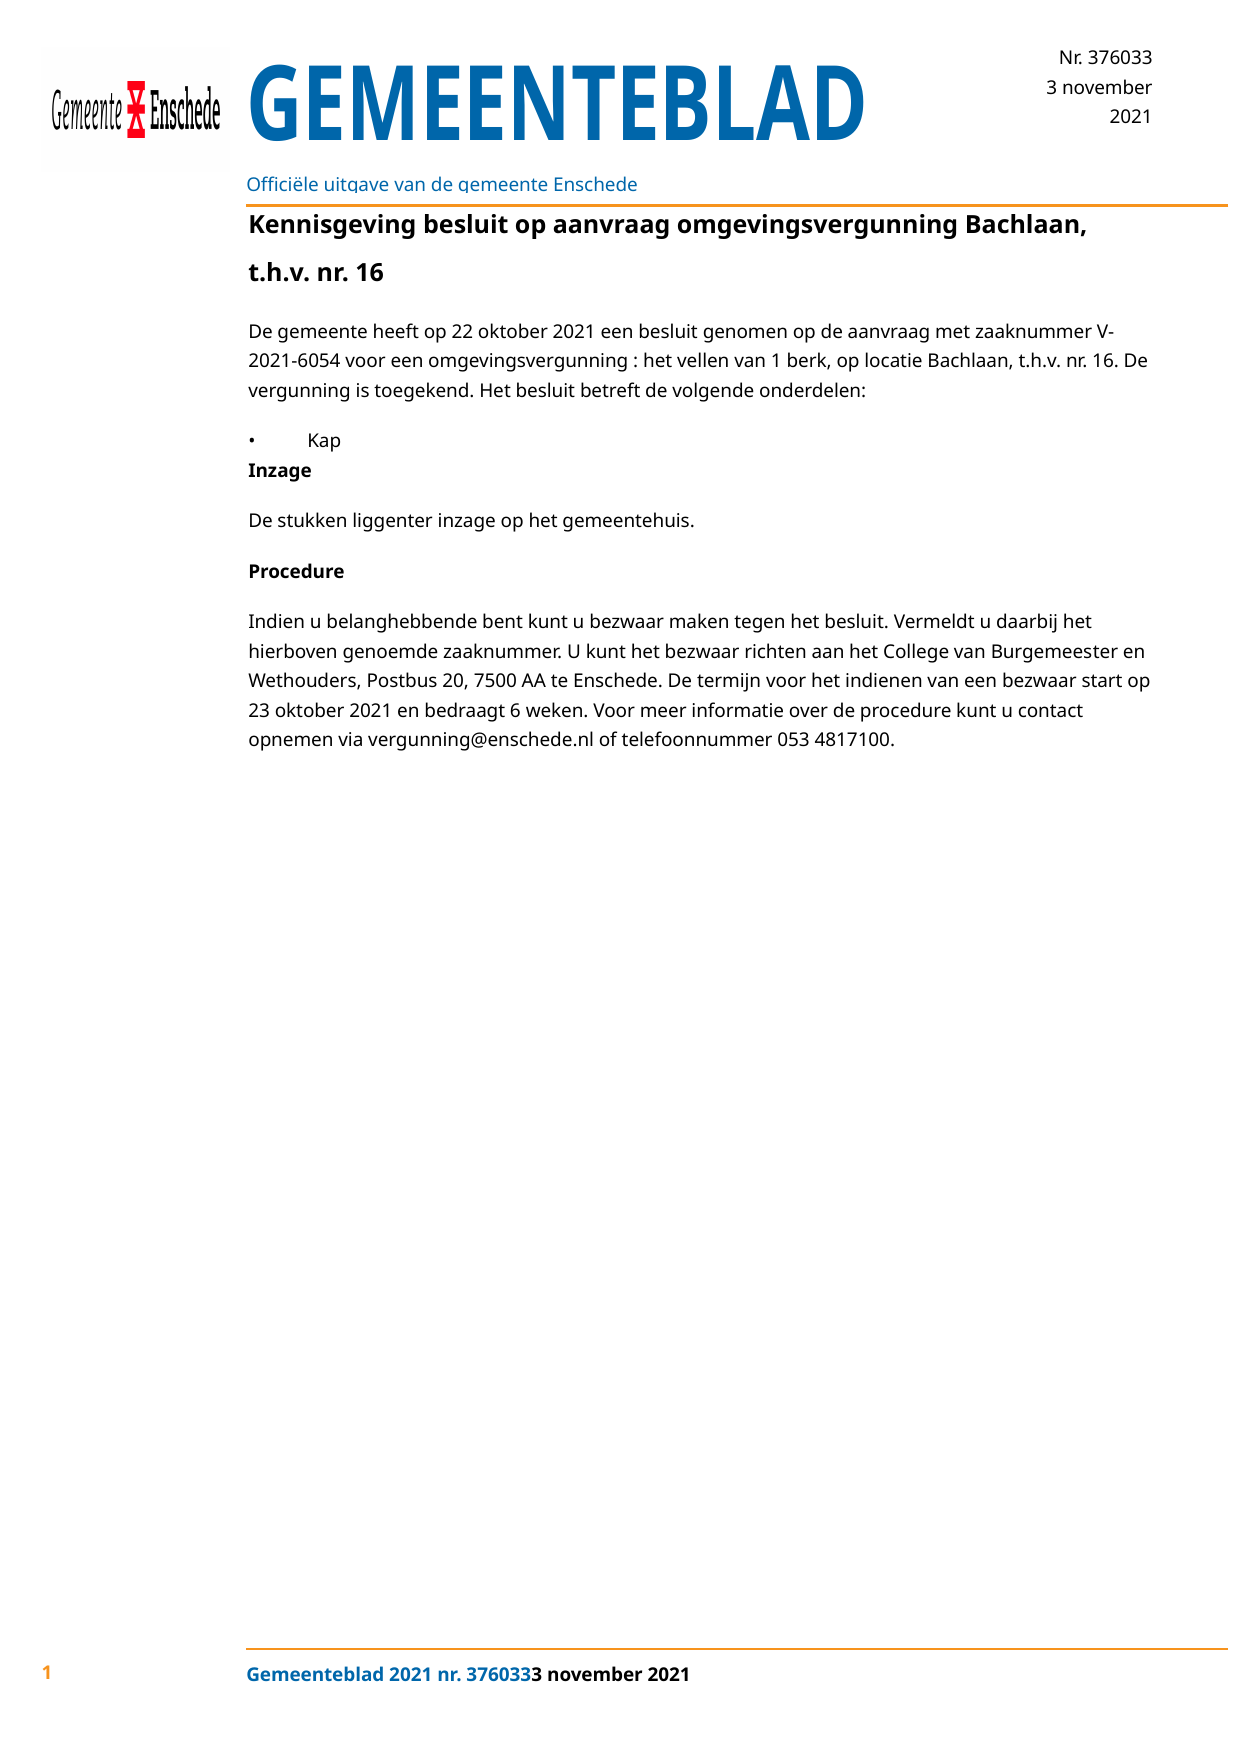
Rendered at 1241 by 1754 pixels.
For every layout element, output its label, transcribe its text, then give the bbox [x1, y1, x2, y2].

text Inzage [248, 457, 1152, 483]
text Indien u belanghebbende bent kunt u bezwaar maken tegen het besluit. Vermeldt u daarbij het hierboven genoemde zaaknummer. U kunt het bezwaar richten aan het College van Burgemees­ter en Wethouders, Postbus 20, 7500 AA te Enschede. De termijn voor het indienen van een bezwaar start op 23 oktober 2021 en bedraagt 6 weken. Voor meer informatie over de procedure kunt u contact opnemen via vergunning@enschede.nl of telefoonnummer 053 4817100. [248, 608, 1152, 752]
text De gemeente heeft op 22 oktober 2021 een besluit genomen op de aanvraag met zaaknummer V-2021-6054 voor een omgevingsvergunning : het vellen van 1 berk, op locatie Bachlaan, t.h.v. nr. 16. De vergunning is toegekend. Het besluit betreft de volgende onderdelen: [248, 318, 1152, 403]
list Kap [248, 427, 1152, 453]
picture [41, 47, 231, 172]
text Procedure [248, 558, 1152, 584]
text De stukken liggenter inzage op het gemeentehuis. [248, 507, 1152, 533]
text Kennisgeving besluit op aanvraag omgevingsvergunning Bachlaan, t.h.v. nr. 16 [248, 207, 1152, 288]
